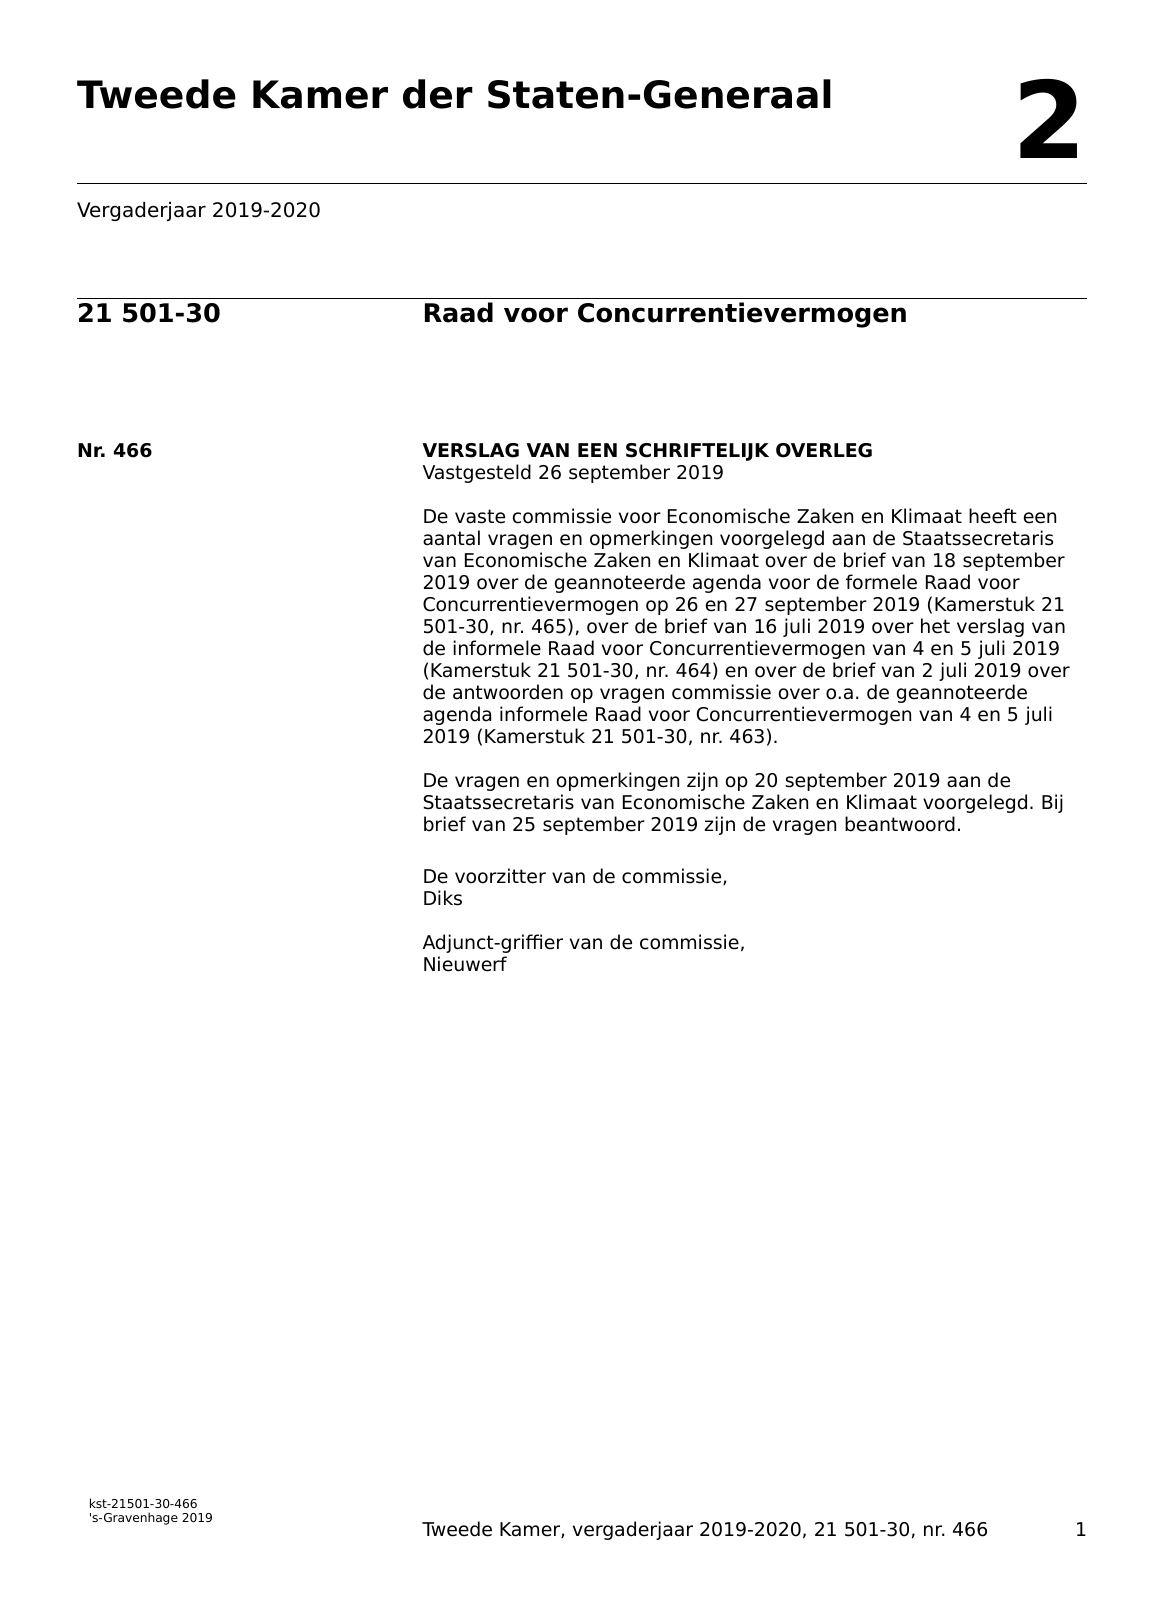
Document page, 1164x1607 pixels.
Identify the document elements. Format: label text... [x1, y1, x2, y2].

table_header 2 [886, 59, 1087, 183]
text De vragen en opmerkingen zijn op 20 september 2019 aan de Staatssecretaris van Economische Zaken en Klimaat voorgelegd. Bij brief van 25 september 2019 zijn de vragen beantwoord. [422, 770, 1087, 836]
text De vaste commissie voor Economische Zaken en Klimaat heeft een aantal vragen en opmerkingen voorgelegd aan de Staatssecretaris van Economische Zaken en Klimaat over de brief van 18 september 2019 over de geannoteerde agenda voor de formele Raad voor Concurrentievermogen op 26 en 27 september 2019 (Kamerstuk 21 501-30, nr. 465), over de brief van 16 juli 2019 over het verslag van de informele Raad voor Concurrentievermogen van 4 en 5 juli 2019 (Kamerstuk 21 501-30, nr. 464) en over de brief van 2 juli 2019 over de antwoorden op vragen commissie over o.a. de geannoteerde agenda informele Raad voor Concurrentievermogen van 4 en 5 juli 2019 (Kamerstuk 21 501-30, nr. 463). [422, 506, 1087, 748]
table_header Tweede Kamer der Staten-Generaal [77, 59, 886, 183]
subtitle Nr. 466 VERSLAG VAN EEN SCHRIFTELIJK OVERLEG [77, 440, 1087, 462]
text Adjunct-griffier van de commissie, Nieuwerf [422, 932, 1087, 976]
table_cell Vergaderjaar 2019-2020 [77, 184, 1087, 298]
text kst-21501-30-466 [88, 1497, 323, 1511]
text Vastgesteld 26 september 2019 [422, 462, 1087, 484]
text 's-Gravenhage 2019 [88, 1511, 323, 1525]
subtitle 21 501-30 Raad voor Concurrentievermogen [77, 299, 1087, 329]
text De voorzitter van de commissie, Diks [422, 866, 1087, 910]
